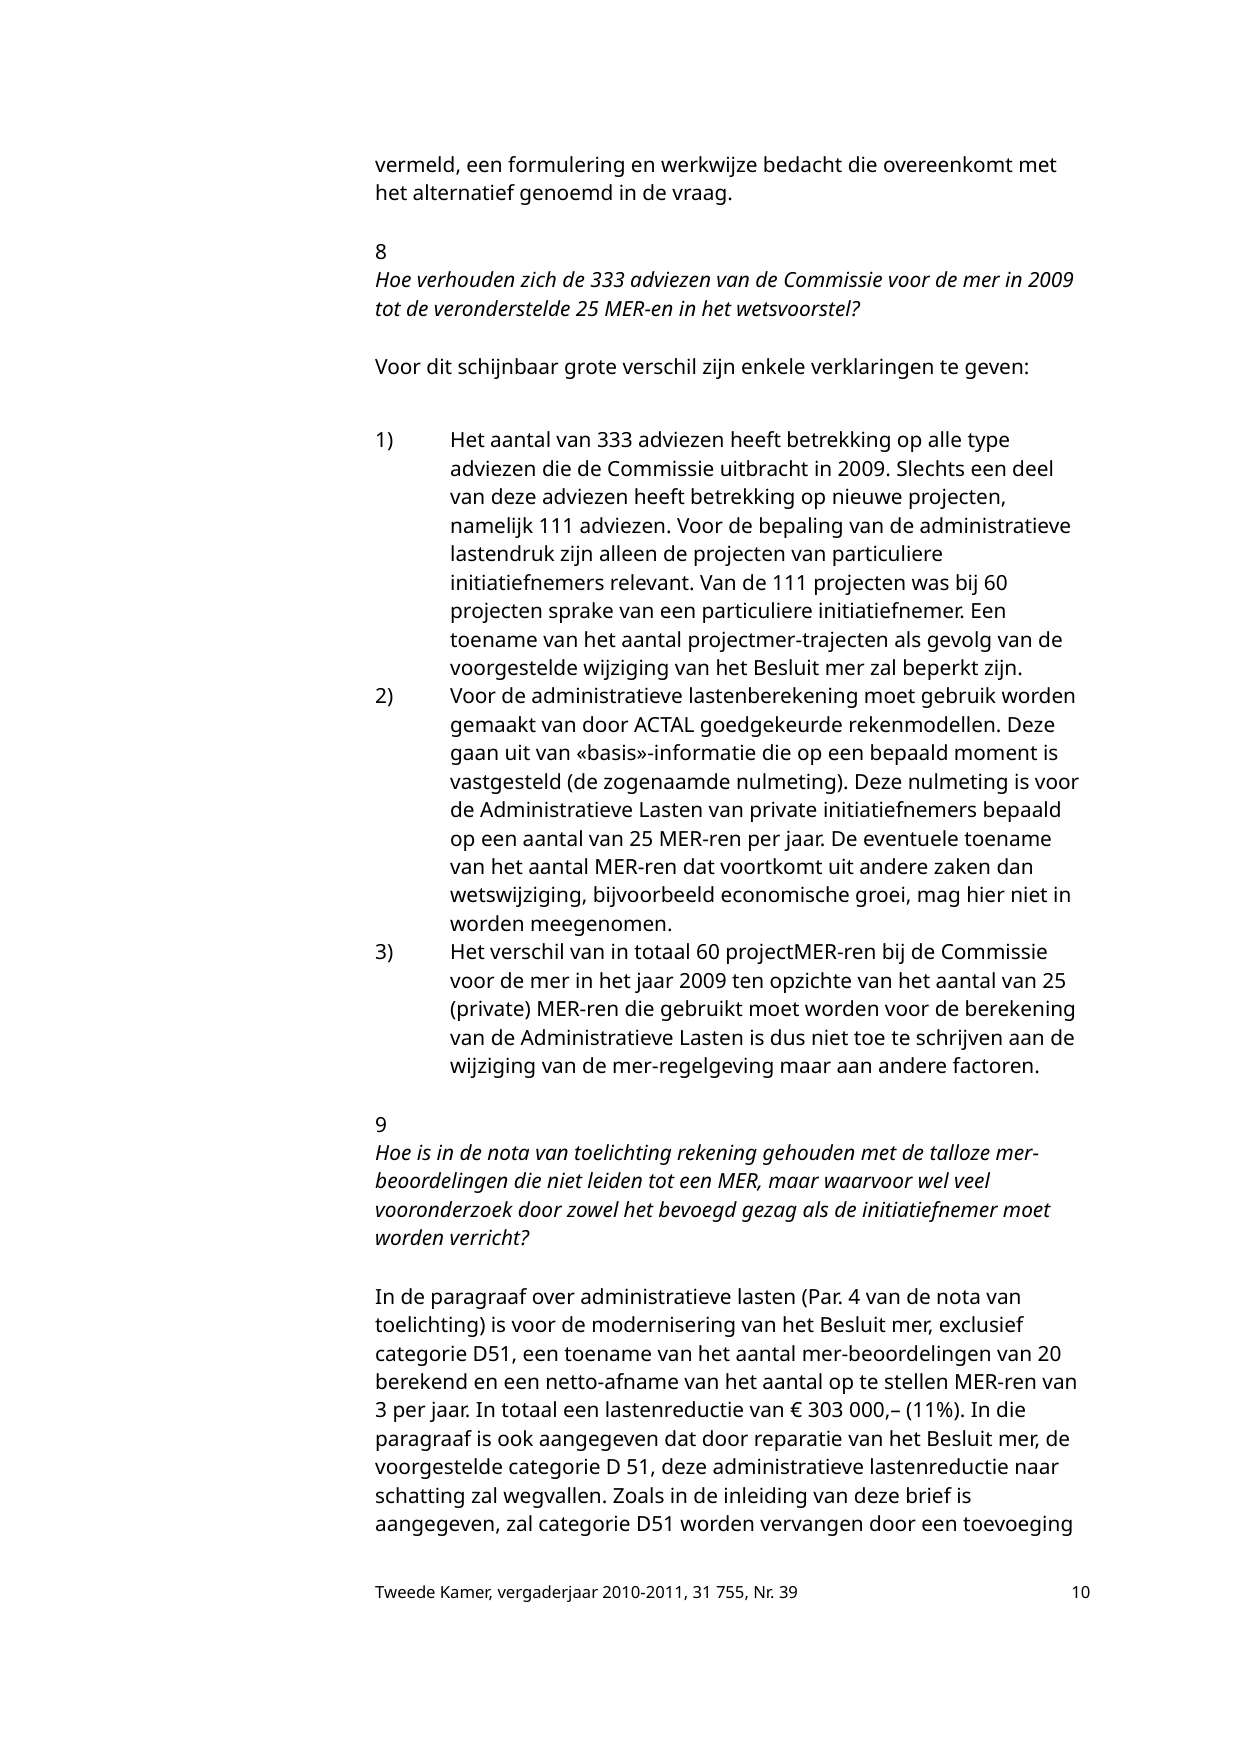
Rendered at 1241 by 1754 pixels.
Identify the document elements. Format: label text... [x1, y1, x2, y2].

text Hoe is in de nota van toelichting rekening gehouden met de talloze mer-beoordelingen die niet leiden tot een MER, maar waarvoor wel veel vooronderzoek door zowel het bevoegd gezag als de initiatiefnemer moet worden verricht? [375, 1138, 1090, 1252]
list Voor de administratieve lastenberekening moet gebruik worden gemaakt van door ACTAL goedgekeurde rekenmodellen. Deze gaan uit van «basis»-informatie die op een bepaald moment is vastgesteld (de zogenaamde nulmeting). Deze nulmeting is voor de Administratieve Lasten van private initiatiefnemers bepaald op een aantal van 25 MER-ren per jaar. De eventuele toename van het aantal MER-ren dat voortkomt uit andere zaken dan wetswijziging, bijvoorbeeld economische groei, mag hier niet in worden meegenomen. [375, 682, 1090, 937]
text 9 [375, 1110, 1090, 1138]
list Het aantal van 333 adviezen heeft betrekking op alle type adviezen die de Commissie uitbracht in 2009. Slechts een deel van deze adviezen heeft betrekking op nieuwe projecten, namelijk 111 adviezen. Voor de bepaling van de administratieve lastendruk zijn alleen de projecten van particuliere initiatiefnemers relevant. Van de 111 projecten was bij 60 projecten sprake van een particuliere initiatiefnemer. Een toename van het aantal projectmer-trajecten als gevolg van de voorgestelde wijziging van het Besluit mer zal beperkt zijn. [375, 426, 1090, 682]
text vermeld, een formulering en werkwijze bedacht die overeenkomt met het alternatief genoemd in de vraag. [375, 150, 1090, 207]
text In de paragraaf over administratieve lasten (Par. 4 van de nota van toelichting) is voor de modernisering van het Besluit mer, exclusief categorie D51, een toename van het aantal mer-beoordelingen van 20 berekend en een netto-afname van het aantal op te stellen MER-ren van 3 per jaar. In totaal een lastenreductie van € 303 000,– (11%). In die paragraaf is ook aangegeven dat door reparatie van het Besluit mer, de voorgestelde categorie D 51, deze administratieve lastenreductie naar schatting zal wegvallen. Zoals in de inleiding van deze brief is aangegeven, zal categorie D51 worden vervangen door een toevoeging [375, 1282, 1090, 1538]
list Het verschil van in totaal 60 projectMER-ren bij de Commissie voor de mer in het jaar 2009 ten opzichte van het aantal van 25 (private) MER-ren die gebruikt moet worden voor de berekening van de Administratieve Lasten is dus niet toe te schrijven aan de wijziging van de mer-regelgeving maar aan andere factoren. [375, 937, 1090, 1080]
text Voor dit schijnbaar grote verschil zijn enkele verklaringen te geven: [375, 352, 1090, 381]
text Hoe verhouden zich de 333 adviezen van de Commissie voor de mer in 2009 tot de veronderstelde 25 MER-en in het wetsvoorstel? [375, 265, 1090, 322]
text 8 [375, 237, 1090, 265]
